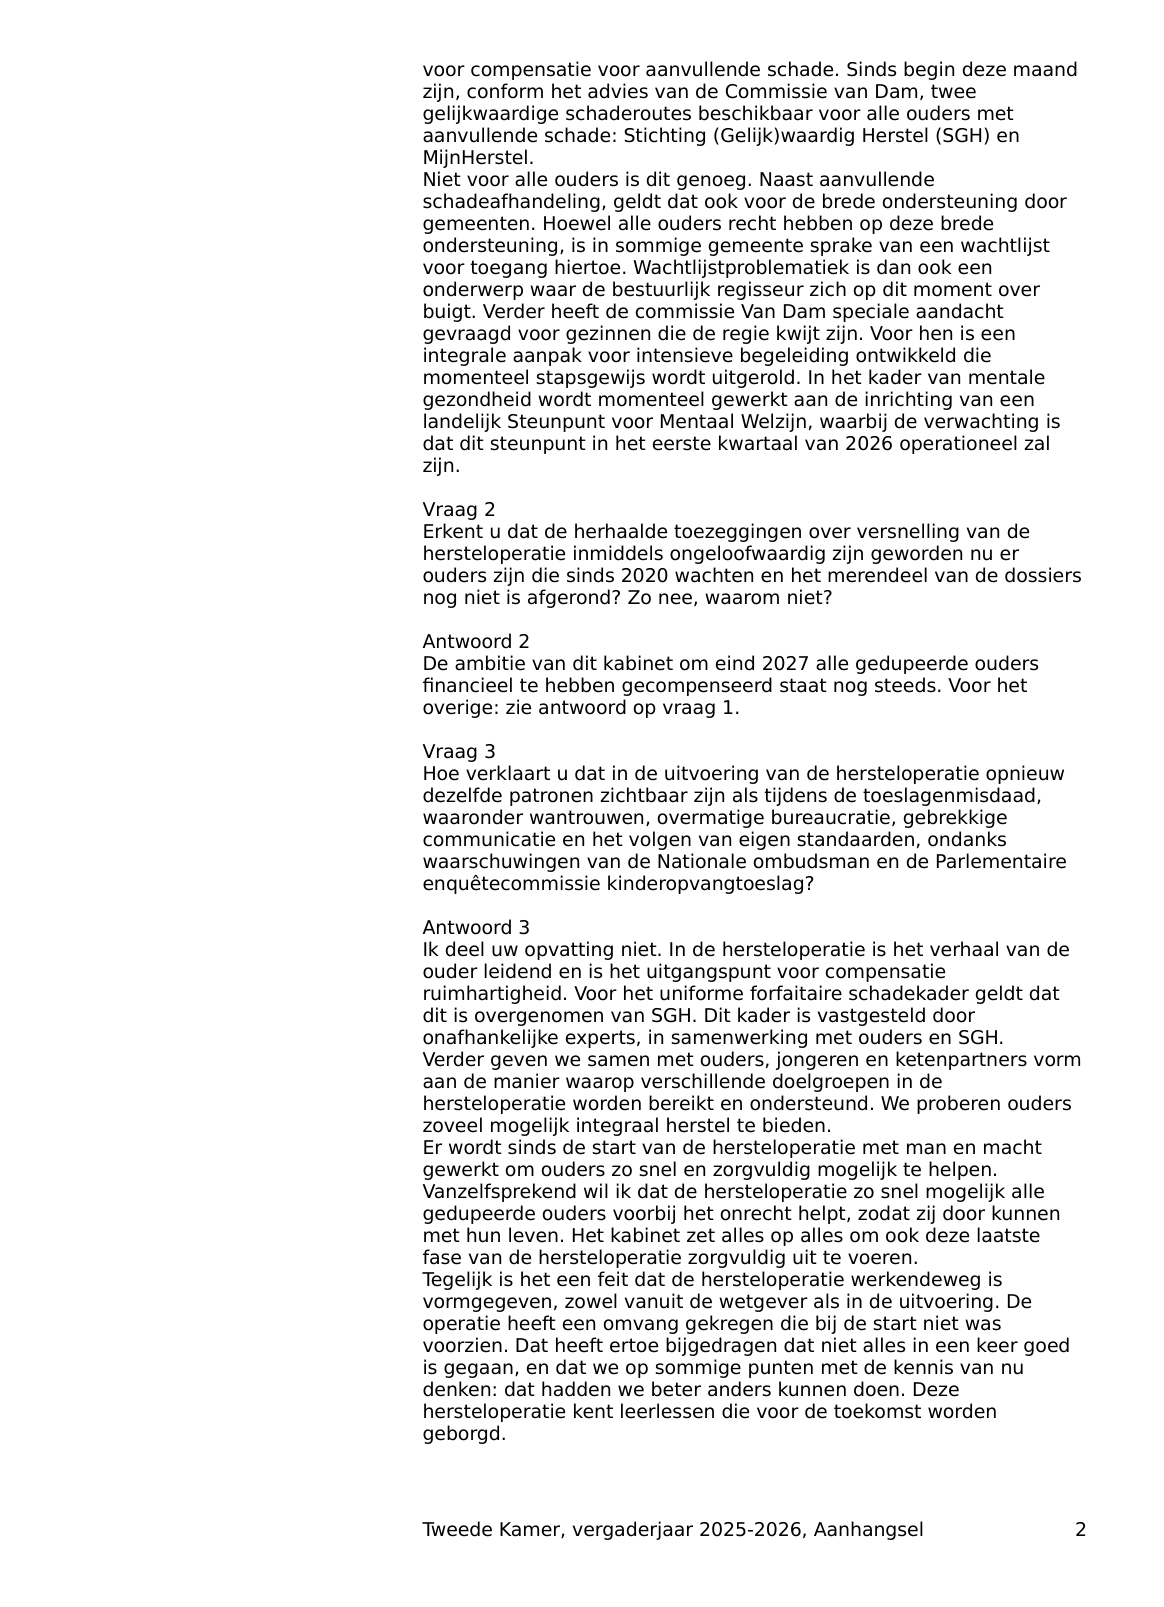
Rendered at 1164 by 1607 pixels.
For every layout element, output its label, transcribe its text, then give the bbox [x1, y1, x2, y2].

text Antwoord 3 [422, 917, 1087, 939]
text Hoe verklaart u dat in de uitvoering van de hersteloperatie opnieuw dezelfde patronen zichtbaar zijn als tijdens de toeslagenmisdaad, waaronder wantrouwen, overmatige bureaucratie, gebrekkige communicatie en het volgen van eigen standaarden, ondanks waarschuwingen van de Nationale ombudsman en de Parlementaire enquêtecommissie kinderopvangtoeslag? [422, 763, 1087, 895]
text Erkent u dat de herhaalde toezeggingen over versnelling van de hersteloperatie inmiddels ongeloofwaardig zijn geworden nu er ouders zijn die sinds 2020 wachten en het merendeel van de dossiers nog niet is afgerond? Zo nee, waarom niet? [422, 521, 1087, 609]
text Er wordt sinds de start van de hersteloperatie met man en macht gewerkt om ouders zo snel en zorgvuldig mogelijk te helpen. Vanzelfsprekend wil ik dat de hersteloperatie zo snel mogelijk alle gedupeerde ouders voorbij het onrecht helpt, zodat zij door kunnen met hun leven. Het kabinet zet alles op alles om ook deze laatste fase van de hersteloperatie zorgvuldig uit te voeren. [422, 1137, 1087, 1269]
text Verder geven we samen met ouders, jongeren en ketenpartners vorm aan de manier waarop verschillende doelgroepen in de hersteloperatie worden bereikt en ondersteund. We proberen ouders zoveel mogelijk integraal herstel te bieden. [422, 1049, 1087, 1137]
text De ambitie van dit kabinet om eind 2027 alle gedupeerde ouders financieel te hebben gecompenseerd staat nog steeds. Voor het overige: zie antwoord op vraag 1. [422, 653, 1087, 719]
text Ik deel uw opvatting niet. In de hersteloperatie is het verhaal van de ouder leidend en is het uitgangspunt voor compensatie ruimhartigheid. Voor het uniforme forfaitaire schadekader geldt dat dit is overgenomen van SGH. Dit kader is vastgesteld door onafhankelijke experts, in samenwerking met ouders en SGH. [422, 939, 1087, 1049]
text Tegelijk is het een feit dat de hersteloperatie werkendeweg is vormgegeven, zowel vanuit de wetgever als in de uitvoering. De operatie heeft een omvang gekregen die bij de start niet was voorzien. Dat heeft ertoe bijgedragen dat niet alles in een keer goed is gegaan, en dat we op sommige punten met de kennis van nu denken: dat hadden we beter anders kunnen doen. Deze hersteloperatie kent leerlessen die voor de toekomst worden geborgd. [422, 1269, 1087, 1444]
text Vraag 2 [422, 499, 1087, 521]
text Antwoord 2 [422, 631, 1087, 653]
text Vraag 3 [422, 741, 1087, 763]
text Niet voor alle ouders is dit genoeg. Naast aanvullende schadeafhandeling, geldt dat ook voor de brede ondersteuning door gemeenten. Hoewel alle ouders recht hebben op deze brede ondersteuning, is in sommige gemeente sprake van een wachtlijst voor toegang hiertoe. Wachtlijstproblematiek is dan ook een onderwerp waar de bestuurlijk regisseur zich op dit moment over buigt. Verder heeft de commissie Van Dam speciale aandacht gevraagd voor gezinnen die de regie kwijt zijn. Voor hen is een integrale aanpak voor intensieve begeleiding ontwikkeld die momenteel stapsgewijs wordt uitgerold. In het kader van mentale gezondheid wordt momenteel gewerkt aan de inrichting van een landelijk Steunpunt voor Mentaal Welzijn, waarbij de verwachting is dat dit steunpunt in het eerste kwartaal van 2026 operationeel zal zijn. [422, 169, 1087, 477]
text voor compensatie voor aanvullende schade. Sinds begin deze maand zijn, conform het advies van de Commissie van Dam, twee gelijkwaardige schaderoutes beschikbaar voor alle ouders met aanvullende schade: Stichting (Gelijk)waardig Herstel (SGH) en MijnHerstel. [422, 59, 1087, 169]
